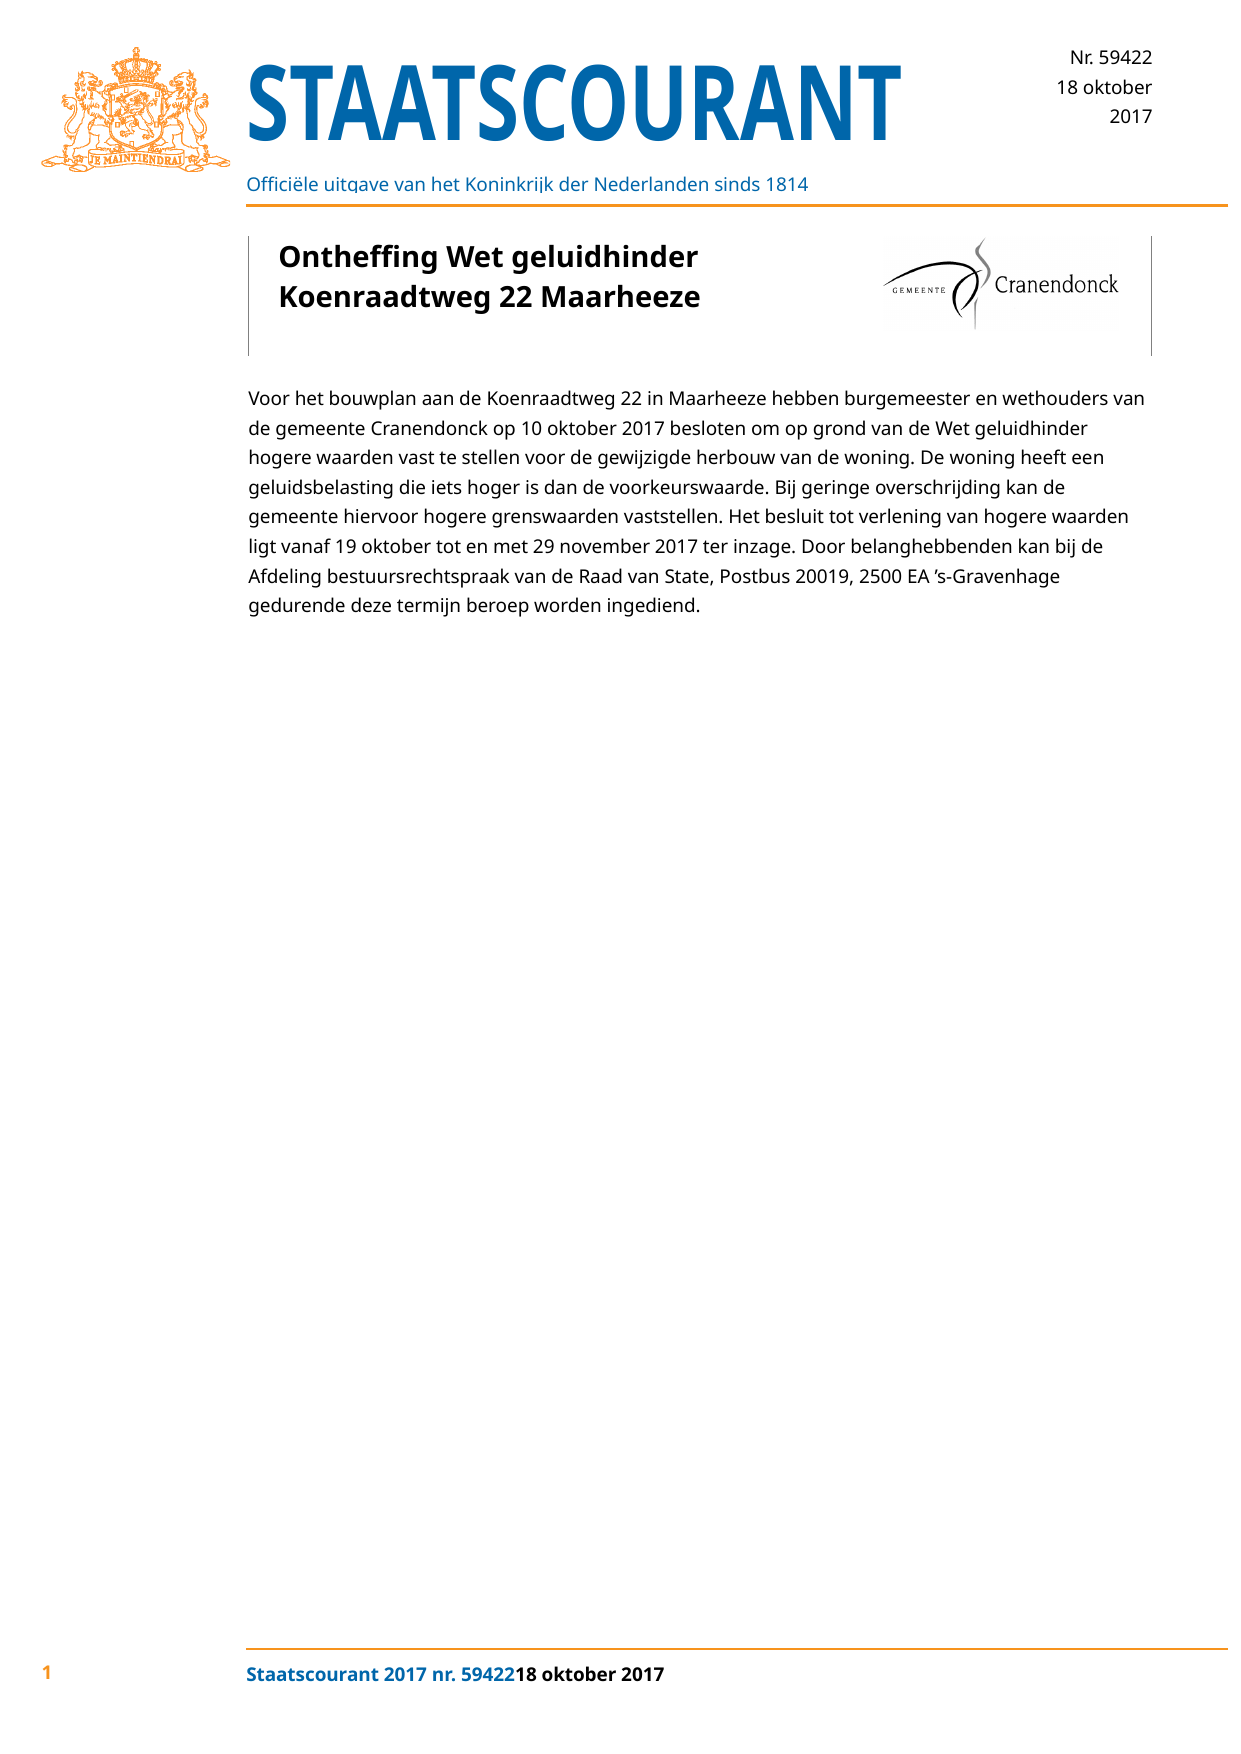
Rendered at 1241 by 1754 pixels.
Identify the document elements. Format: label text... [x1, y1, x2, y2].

picture [41, 47, 231, 172]
table_header Ontheffing Wet geluidhinder Koenraadtweg 22 Maarheeze [249, 236, 850, 356]
table_header [850, 236, 1151, 356]
text Voor het bouwplan aan de Koenraadtweg 22 in Maarheeze hebben burgemeester en wethouders van de gemeente Cranendonck op 10 oktober 2017 besloten om op grond van de Wet geluidhinder hogere waarden vast te stellen voor de gewijzigde herbouw van de woning. De woning heeft een geluidsbelasting die iets hoger is dan de voorkeurswaarde. Bij geringe overschrijding kan de gemeente hiervoor hogere grenswaarden vaststellen. Het besluit tot verlening van hogere waarden ligt vanaf 19 oktober tot en met 29 november 2017 ter inzage. Door belanghebbenden kan bij de Afdeling bestuursrechtspraak van de Raad van State, Postbus 20019, 2500 EA ’s-Gravenhage gedurende deze termijn beroep worden ingediend. [248, 385, 1152, 618]
picture [882, 236, 1119, 331]
